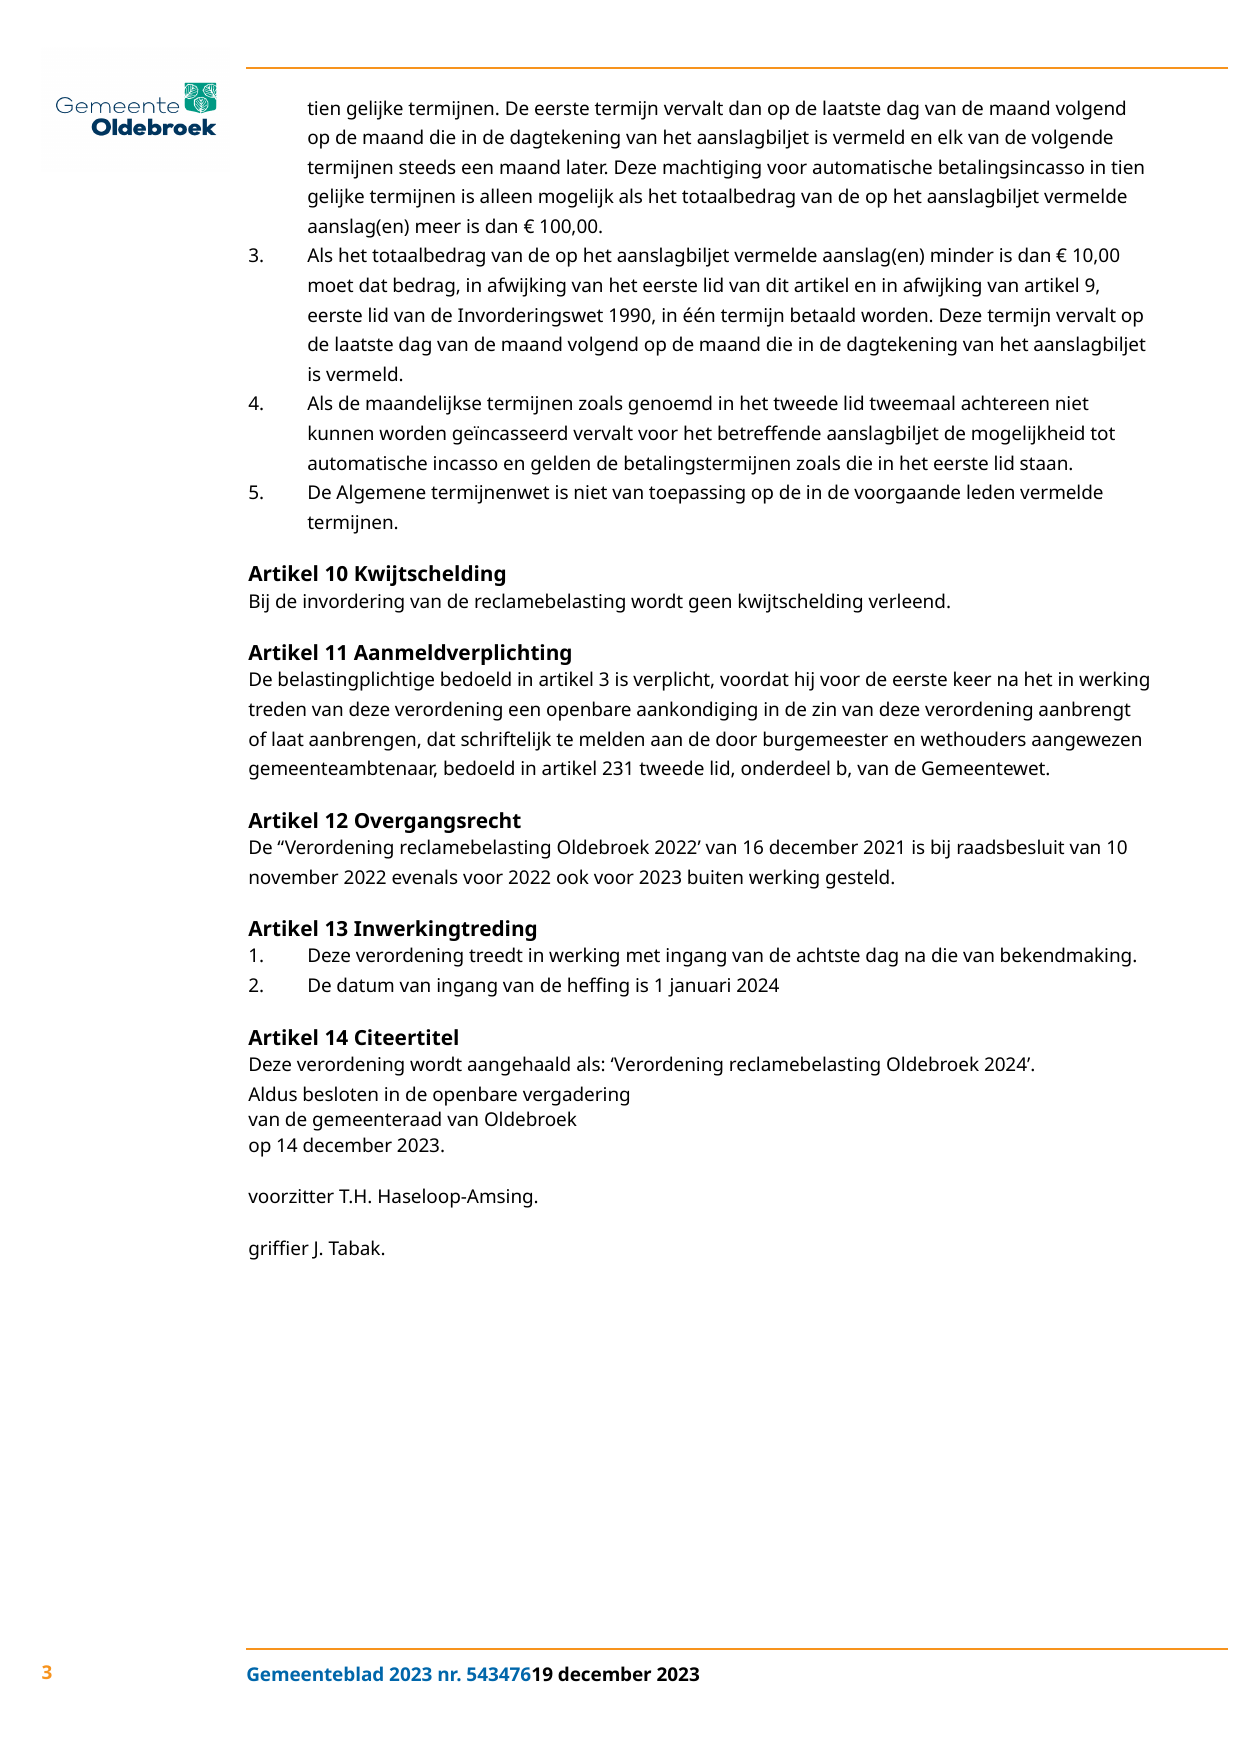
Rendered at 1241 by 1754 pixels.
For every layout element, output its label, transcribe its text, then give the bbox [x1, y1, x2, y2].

text Artikel 11 Aanmeldverplichting [248, 638, 1152, 667]
text griffier J. Tabak. [248, 1235, 1152, 1261]
list Deze verordening treedt in werking met ingang van de achtste dag na die van bekendmaking. [248, 943, 1152, 968]
text De belastingplichtige bedoeld in artikel 3 is verplicht, voordat hij voor de eerste keer na het in werking treden van deze verordening een openbare aankondiging in de zin van deze verordening aanbrengt of laat aanbrengen, dat schriftelijk te melden aan de door burgemeester en wethouders aangewezen gemeenteambtenaar, bedoeld in artikel 231 tweede lid, onderdeel b, van de Gemeentewet. [248, 667, 1152, 781]
text voorzitter T.H. Haseloop-Amsing. [248, 1184, 1152, 1209]
list De Algemene termijnenwet is niet van toepassing op de in de voorgaande leden vermelde termijnen. [248, 479, 1152, 535]
text Artikel 13 Inwerkingtreding [248, 914, 1152, 943]
text op 14 december 2023. [248, 1132, 1152, 1158]
list Als de maandelijkse termijnen zoals genoemd in het tweede lid tweemaal achtereen niet kunnen worden geïncasseerd vervalt voor het betreffende aanslagbiljet de mogelijkheid tot automatische incasso en gelden de betalingstermijnen zoals die in het eerste lid staan. [248, 391, 1152, 476]
text Bij de invordering van de reclamebelasting wordt geen kwijtschelding verleend. [248, 588, 1152, 613]
text Artikel 12 Overgangsrecht [248, 806, 1152, 834]
text van de gemeenteraad van Oldebroek [248, 1106, 1152, 1132]
text Artikel 10 Kwijtschelding [248, 559, 1152, 588]
list Als het totaalbedrag van de op het aanslagbiljet vermelde aanslag(en) minder is dan € 10,00 moet dat bedrag, in afwijking van het eerste lid van dit artikel en in afwijking van artikel 9, eerste lid van de Invorderingswet 1990, in één termijn betaald worden. Deze termijn vervalt op de laatste dag van de maand volgend op de maand die in de dagtekening van het aanslagbiljet is vermeld. [248, 243, 1152, 387]
text Deze verordening wordt aangehaald als: ‘Verordening reclamebelasting Oldebroek 2024’. [248, 1051, 1152, 1077]
text Aldus besloten in de openbare vergadering [248, 1081, 1152, 1106]
list tien gelijke termijnen. De eerste termijn vervalt dan op de laatste dag van de maand volgend op de maand die in de dagtekening van het aanslagbiljet is vermeld en elk van de volgende termijnen steeds een maand later. Deze machtiging voor automatische betalingsincasso in tien gelijke termijnen is alleen mogelijk als het totaalbedrag van de op het aanslagbiljet vermelde aanslag(en) meer is dan € 100,00. [248, 95, 1152, 239]
list De datum van ingang van de heffing is 1 januari 2024 [248, 972, 1152, 998]
text Artikel 14 Citeertitel [248, 1023, 1152, 1051]
picture [41, 47, 231, 172]
text De “Verordening reclamebelasting Oldebroek 2022’ van 16 december 2021 is bij raadsbesluit van 10 november 2022 evenals voor 2022 ook voor 2023 buiten werking gesteld. [248, 834, 1152, 889]
